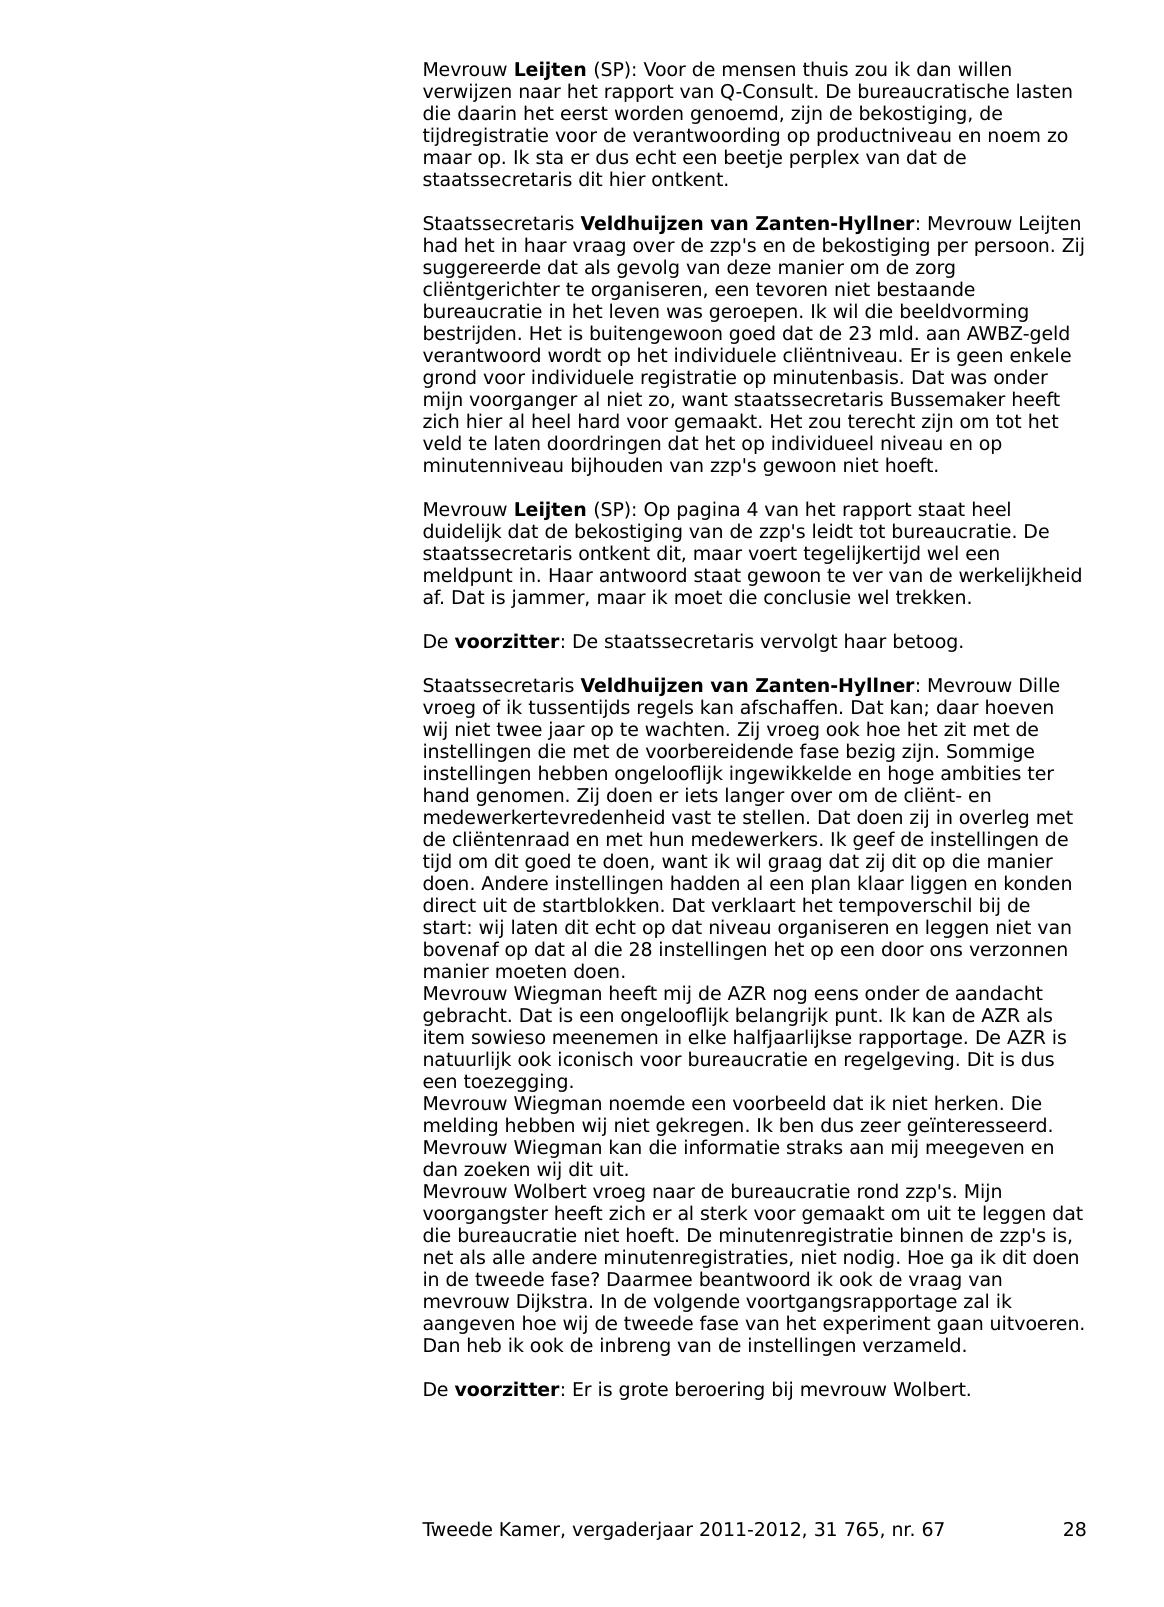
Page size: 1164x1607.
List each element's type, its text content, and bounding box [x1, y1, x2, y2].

text Staatssecretaris Veldhuijzen van Zanten-Hyllner: Mevrouw Dille vroeg of ik tussentijds regels kan afschaffen. Dat kan; daar hoeven wij niet twee jaar op te wachten. Zij vroeg ook hoe het zit met de instellingen die met de voorbereidende fase bezig zijn. Sommige instellingen hebben ongelooflijk ingewikkelde en hoge ambities ter hand genomen. Zij doen er iets langer over om de cliënt- en medewerkertevredenheid vast te stellen. Dat doen zij in overleg met de cliëntenraad en met hun medewerkers. Ik geef de instellingen de tijd om dit goed te doen, want ik wil graag dat zij dit op die manier doen. Andere instellingen hadden al een plan klaar liggen en konden direct uit de startblokken. Dat verklaart het tempoverschil bij de start: wij laten dit echt op dat niveau organiseren en leggen niet van bovenaf op dat al die 28 instellingen het op een door ons verzonnen manier moeten doen. [422, 675, 1087, 983]
text Mevrouw Leijten (SP): Op pagina 4 van het rapport staat heel duidelijk dat de bekostiging van de zzp's leidt tot bureaucratie. De staatssecretaris ontkent dit, maar voert tegelijkertijd wel een meldpunt in. Haar antwoord staat gewoon te ver van de werkelijkheid af. Dat is jammer, maar ik moet die conclusie wel trekken. [422, 499, 1087, 609]
text De voorzitter: Er is grote beroering bij mevrouw Wolbert. [422, 1379, 1087, 1401]
text Staatssecretaris Veldhuijzen van Zanten-Hyllner: Mevrouw Leijten had het in haar vraag over de zzp's en de bekostiging per persoon. Zij suggereerde dat als gevolg van deze manier om de zorg cliëntgerichter te organiseren, een tevoren niet bestaande bureaucratie in het leven was geroepen. Ik wil die beeldvorming bestrijden. Het is buitengewoon goed dat de 23 mld. aan AWBZ-geld verantwoord wordt op het individuele cliëntniveau. Er is geen enkele grond voor individuele registratie op minutenbasis. Dat was onder mijn voorganger al niet zo, want staatssecretaris Bussemaker heeft zich hier al heel hard voor gemaakt. Het zou terecht zijn om tot het veld te laten doordringen dat het op individueel niveau en op minutenniveau bijhouden van zzp's gewoon niet hoeft. [422, 213, 1087, 477]
text Mevrouw Wolbert vroeg naar de bureaucratie rond zzp's. Mijn voorgangster heeft zich er al sterk voor gemaakt om uit te leggen dat die bureaucratie niet hoeft. De minutenregistratie binnen de zzp's is, net als alle andere minutenregistraties, niet nodig. Hoe ga ik dit doen in de tweede fase? Daarmee beantwoord ik ook de vraag van mevrouw Dijkstra. In de volgende voortgangsrapportage zal ik aangeven hoe wij de tweede fase van het experiment gaan uitvoeren. Dan heb ik ook de inbreng van de instellingen verzameld. [422, 1181, 1087, 1357]
text Mevrouw Leijten (SP): Voor de mensen thuis zou ik dan willen verwijzen naar het rapport van Q-Consult. De bureaucratische lasten die daarin het eerst worden genoemd, zijn de bekostiging, de tijdregistratie voor de verantwoording op productniveau en noem zo maar op. Ik sta er dus echt een beetje perplex van dat de staatssecretaris dit hier ontkent. [422, 59, 1087, 191]
text Mevrouw Wiegman noemde een voorbeeld dat ik niet herken. Die melding hebben wij niet gekregen. Ik ben dus zeer geïnteresseerd. Mevrouw Wiegman kan die informatie straks aan mij meegeven en dan zoeken wij dit uit. [422, 1093, 1087, 1181]
text Mevrouw Wiegman heeft mij de AZR nog eens onder de aandacht gebracht. Dat is een ongelooflijk belangrijk punt. Ik kan de AZR als item sowieso meenemen in elke halfjaarlijkse rapportage. De AZR is natuurlijk ook iconisch voor bureaucratie en regelgeving. Dit is dus een toezegging. [422, 983, 1087, 1093]
text De voorzitter: De staatssecretaris vervolgt haar betoog. [422, 631, 1087, 653]
